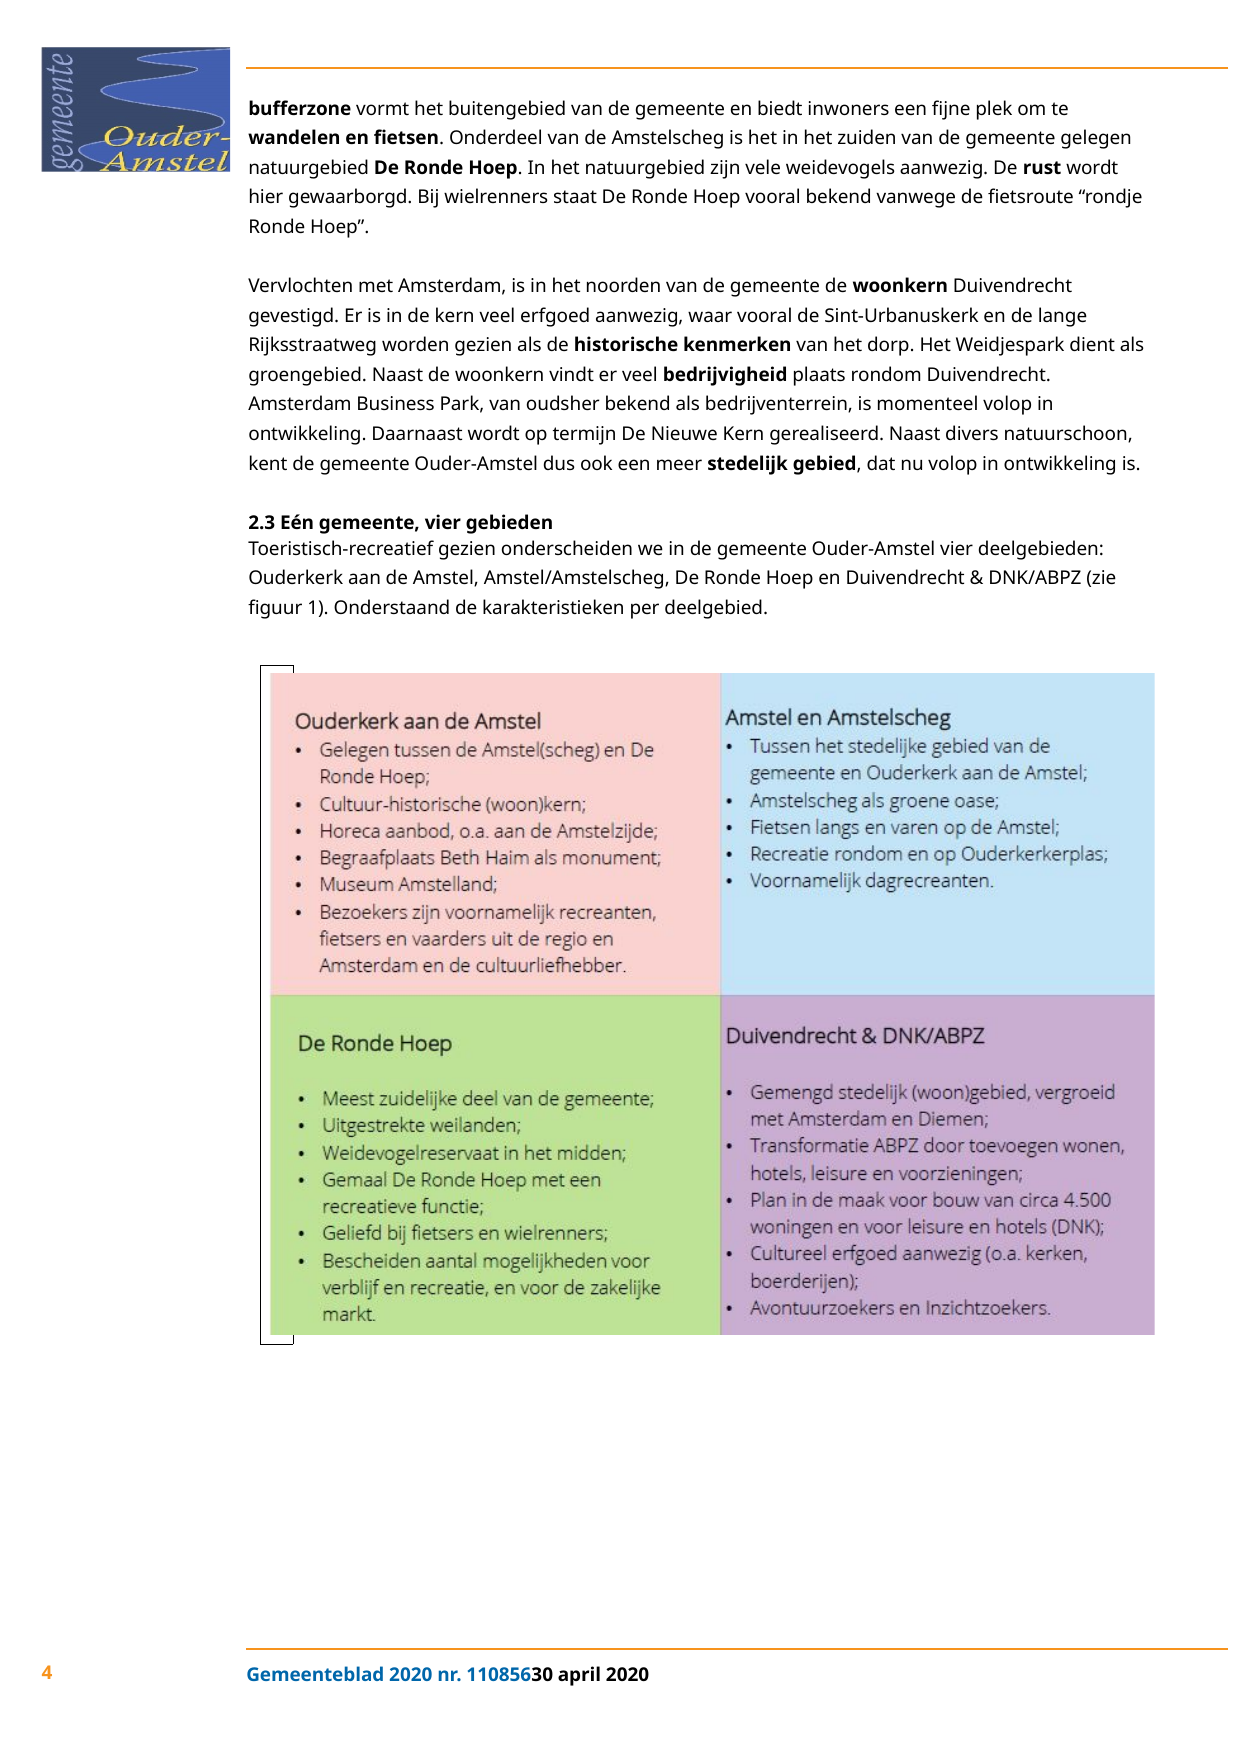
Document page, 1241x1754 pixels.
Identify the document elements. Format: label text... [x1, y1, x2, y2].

picture [41, 47, 231, 172]
text Vervlochten met Amsterdam, is in het noorden van de gemeente de woonkern Duivendrecht gevestigd. Er is in de kern veel erfgoed aanwezig, waar vooral de Sint-Urbanuskerk en de lange Rijksstraatweg worden gezien als de historische kenmerken van het dorp. Het Weidjespark dient als groengebied. Naast de woonkern vindt er veel bedrijvigheid plaats rondom Duivendrecht. Amsterdam Business Park, van oudsher bekend als bedrijventerrein, is momenteel volop in ontwikkeling. Daarnaast wordt op termijn De Nieuwe Kern gerealiseerd. Naast divers natuurschoon, kent de gemeente Ouder-Amstel dus ook een meer stedelijk gebied, dat nu volop in ontwikkeling is. [248, 272, 1152, 476]
text Toeristisch-recreatief gezien onderscheiden we in de gemeente Ouder-Amstel vier deelgebieden: Ouderkerk aan de Amstel, Amstel/Amstelscheg, De Ronde Hoep en Duivendrecht & DNK/ABPZ (zie figuur 1). Onderstaand de karakteristieken per deelgebied. [248, 535, 1152, 619]
text bufferzone vormt het buitengebied van de gemeente en biedt inwoners een fijne plek om te wandelen en fietsen. Onderdeel van de Amstelscheg is het in het zuiden van de gemeente gelegen natuurgebied De Ronde Hoep. In het natuurgebied zijn vele weidevogels aanwezig. De rust wordt hier gewaarborgd. Bij wielrenners staat De Ronde Hoep vooral bekend vanwege de fietsroute “rondje Ronde Hoep”. [248, 95, 1152, 239]
picture [268, 673, 1155, 1335]
text 2.3 Eén gemeente, vier gebieden [248, 509, 1152, 535]
